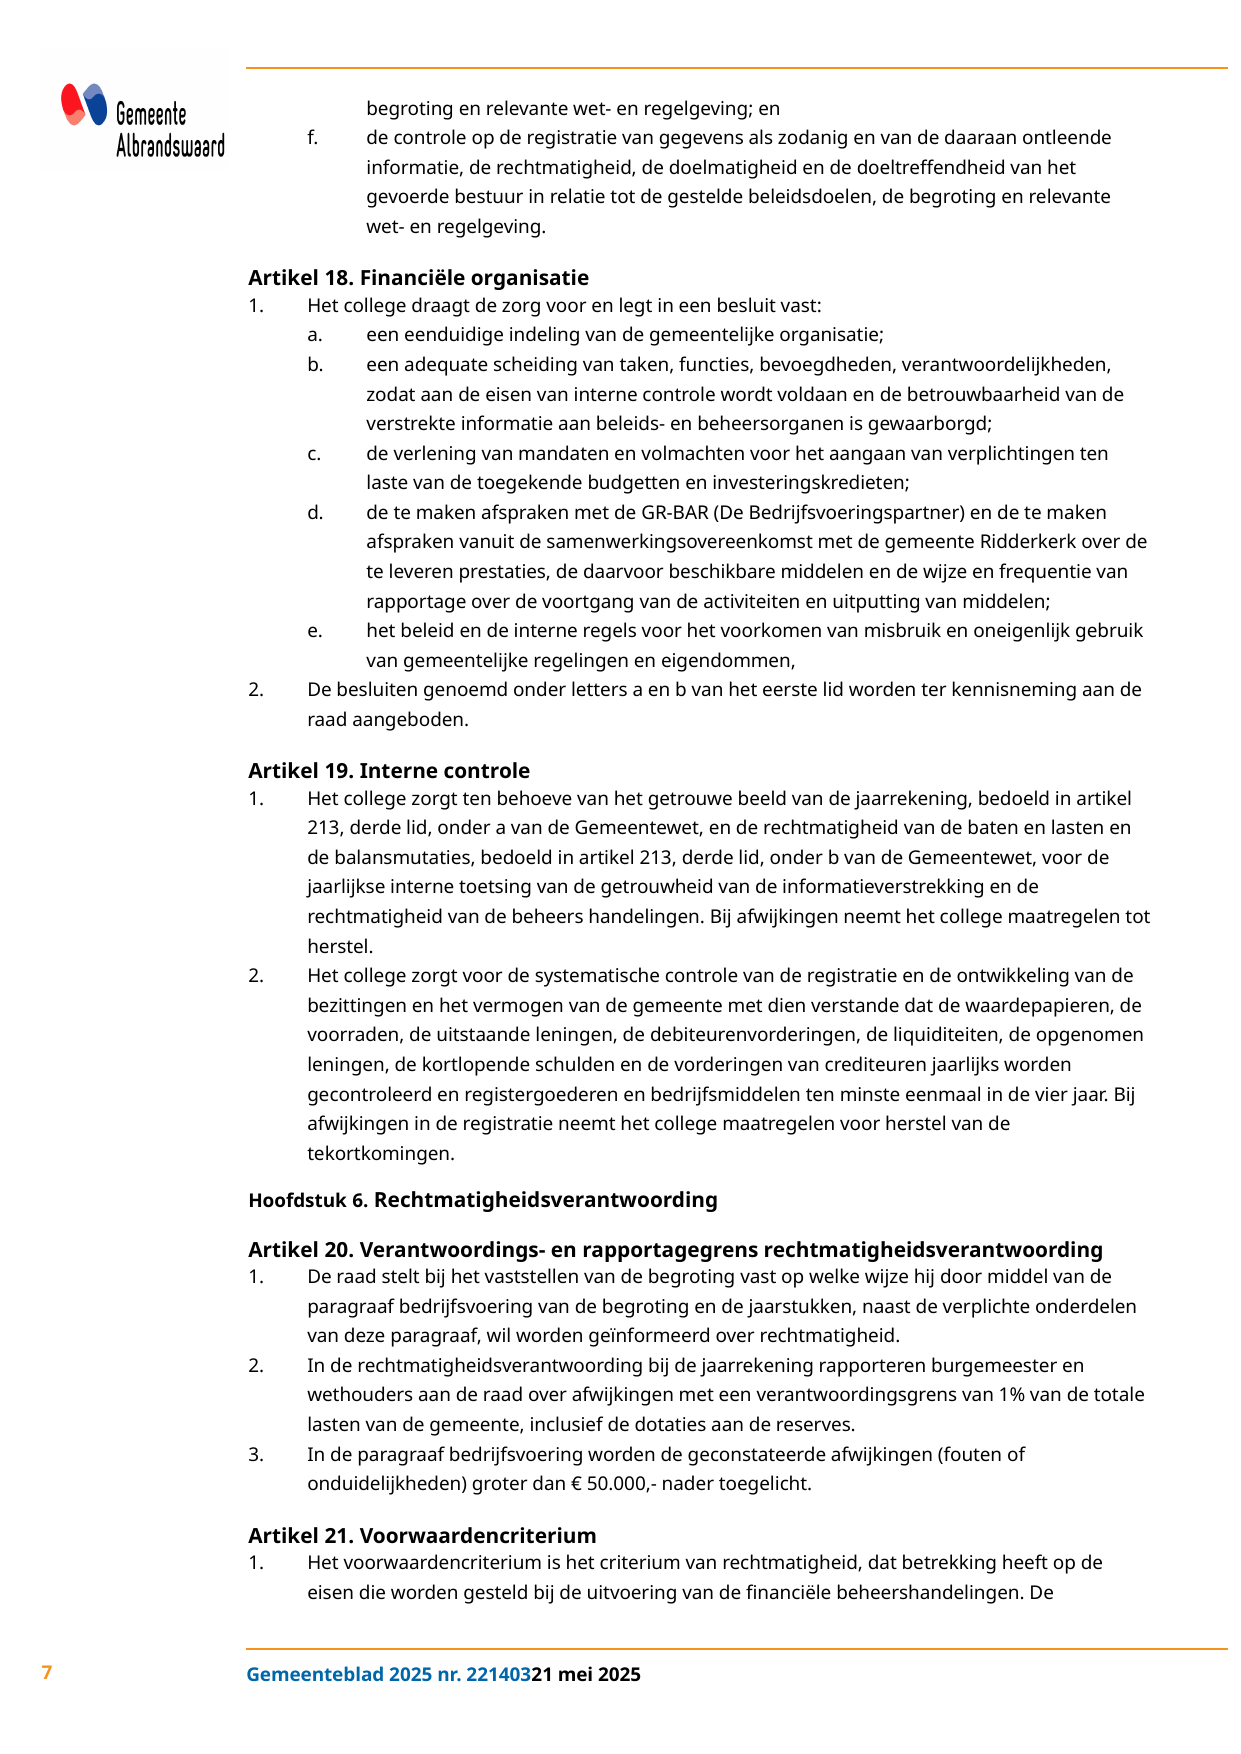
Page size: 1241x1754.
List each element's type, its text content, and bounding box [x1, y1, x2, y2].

text Artikel 21. Voorwaardencriterium [248, 1521, 1152, 1549]
list het beleid en de interne regels voor het voorkomen van misbruik en oneigenlijk gebruik van gemeentelijke regelingen en eigendommen, [307, 617, 1152, 673]
list begroting en relevante wet- en regelgeving; en [307, 95, 1152, 121]
picture [41, 47, 231, 172]
list Het voorwaardencriterium is het criterium van rechtmatigheid, dat betrekking heeft op de eisen die worden gesteld bij de uitvoering van de financiële beheershandelingen. De [248, 1549, 1152, 1604]
list In de paragraaf bedrijfsvoering worden de geconstateerde afwijkingen (fouten of onduidelijkheden) groter dan € 50.000,- nader toegelicht. [248, 1441, 1152, 1496]
list Het college zorgt ten behoeve van het getrouwe beeld van de jaarrekening, bedoeld in artikel 213, derde lid, onder a van de Gemeentewet, en de rechtmatigheid van de baten en lasten en de balansmutaties, bedoeld in artikel 213, derde lid, onder b van de Gemeentewet, voor de jaarlijkse interne toetsing van de getrouwheid van de informatieverstrekking en de rechtmatigheid van de beheers handelingen. Bij afwijkingen neemt het college maatregelen tot herstel. [248, 785, 1152, 959]
list een adequate scheiding van taken, functies, bevoegdheden, verantwoordelijkheden, zodat aan de eisen van interne controle wordt voldaan en de betrouwbaarheid van de verstrekte informatie aan beleids- en beheersorganen is gewaarborgd; [307, 351, 1152, 436]
list Het college zorgt voor de systematische controle van de registratie en de ontwikkeling van de bezittingen en het vermogen van de gemeente met dien verstande dat de waardepapieren, de voorraden, de uitstaande leningen, de debiteurenvorderingen, de liquiditeiten, de opgenomen leningen, de kortlopende schulden en de vorderingen van crediteuren jaarlijks worden gecontroleerd en registergoederen en bedrijfsmiddelen ten minste eenmaal in de vier jaar. Bij afwijkingen in de registratie neemt het college maatregelen voor herstel van de tekortkomingen. [248, 962, 1152, 1166]
list Het college draagt de zorg voor en legt in een besluit vast: [248, 292, 1152, 318]
list de controle op de registratie van gegevens als zodanig en van de daaraan ontleende informatie, de rechtmatigheid, de doelmatigheid en de doeltreffendheid van het gevoerde bestuur in relatie tot de gestelde beleidsdoelen, de begroting en relevante wet- en regelgeving. [307, 124, 1152, 239]
text Hoofdstuk 6. Rechtmatigheidsverantwoording [248, 1186, 1152, 1214]
list De raad stelt bij het vaststellen van de begroting vast op welke wijze hij door middel van de paragraaf bedrijfsvoering van de begroting en de jaarstukken, naast de verplichte onderdelen van deze paragraaf, wil worden geïnformeerd over rechtmatigheid. [248, 1263, 1152, 1348]
list een eenduidige indeling van de gemeentelijke organisatie; [307, 322, 1152, 347]
text Artikel 18. Financiële organisatie [248, 263, 1152, 292]
text Artikel 20. Verantwoordings- en rapportagegrens rechtmatigheidsverantwoording [248, 1235, 1152, 1263]
text Artikel 19. Interne controle [248, 757, 1152, 785]
list de verlening van mandaten en volmachten voor het aangaan van verplichtingen ten laste van de toegekende budgetten en investeringskredieten; [307, 440, 1152, 495]
list In de rechtmatigheidsverantwoording bij de jaarrekening rapporteren burgemeester en wethouders aan de raad over afwijkingen met een verantwoordingsgrens van 1% van de totale lasten van de gemeente, inclusief de dotaties aan de reserves. [248, 1352, 1152, 1437]
list De besluiten genoemd onder letters a en b van het eerste lid worden ter kennisneming aan de raad aangeboden. [248, 677, 1152, 732]
list de te maken afspraken met de GR-BAR (De Bedrijfsvoeringspartner) en de te maken afspraken vanuit de samenwerkingsovereenkomst met de gemeente Ridderkerk over de te leveren prestaties, de daarvoor beschikbare middelen en de wijze en frequentie van rapportage over de voortgang van de activiteiten en uitputting van middelen; [307, 499, 1152, 613]
